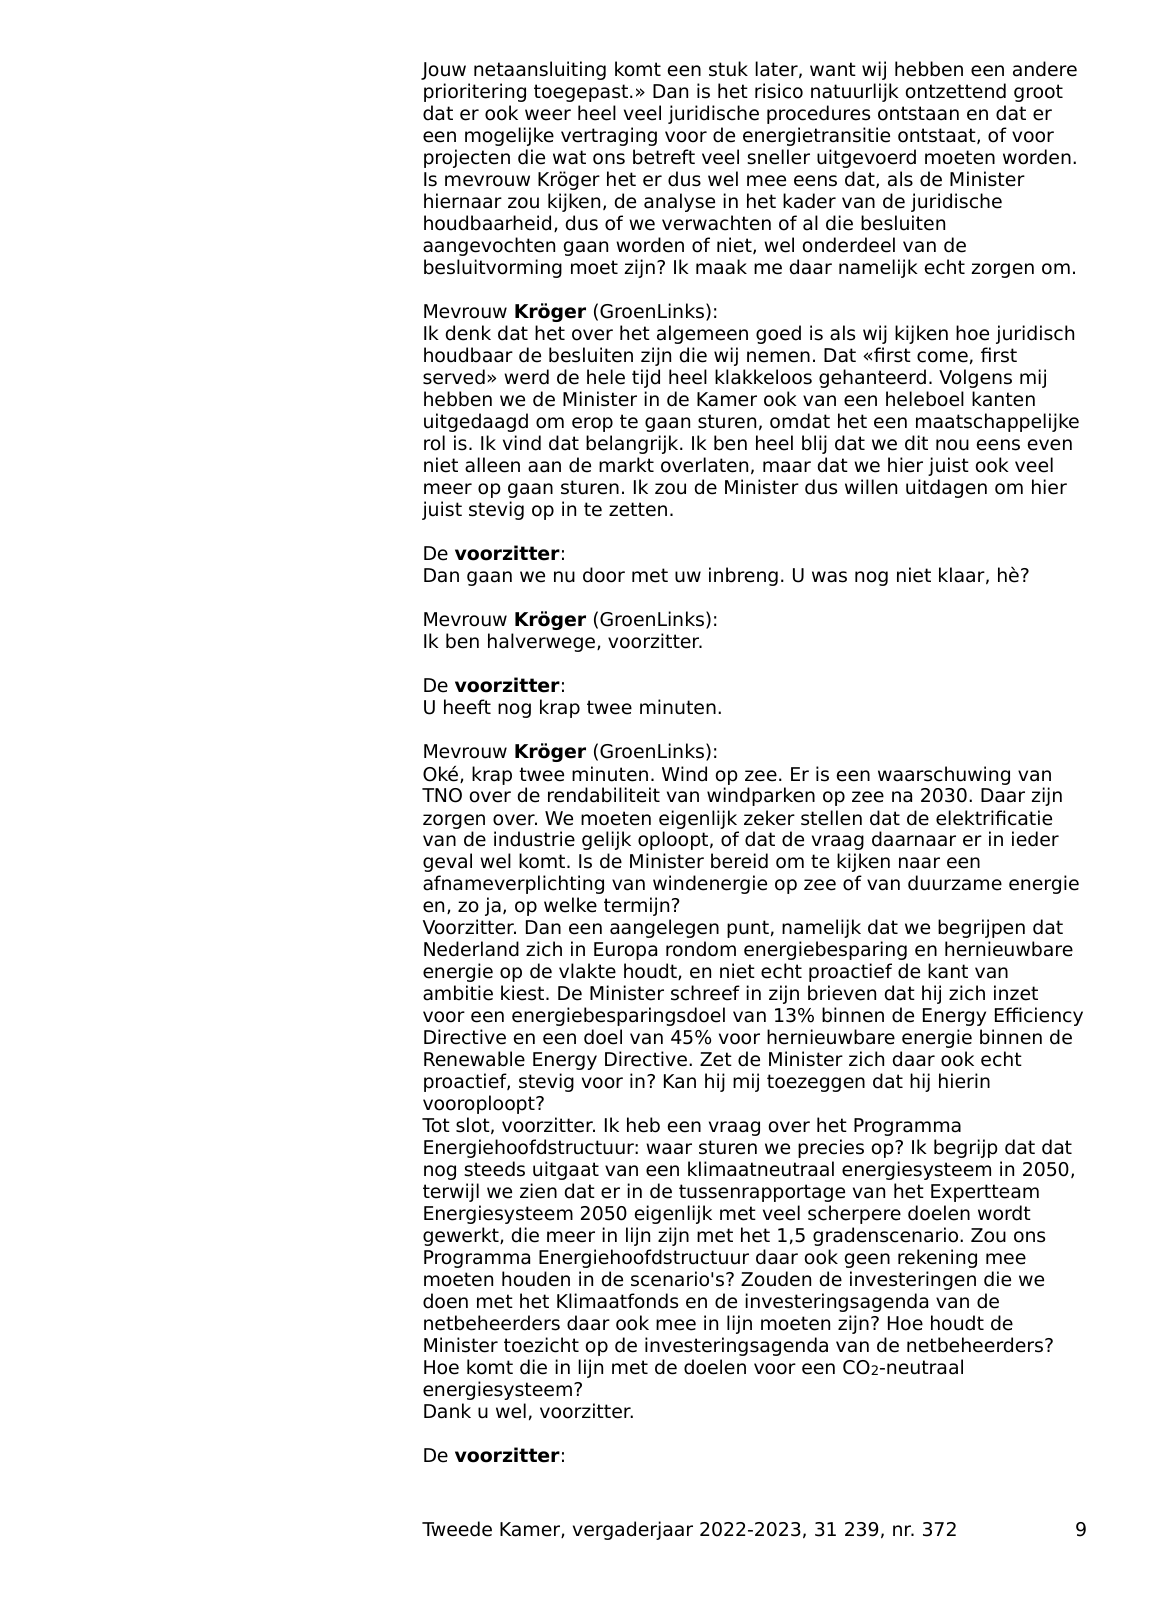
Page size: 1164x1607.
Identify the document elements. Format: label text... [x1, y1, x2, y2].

text Ik denk dat het over het algemeen goed is als wij kijken hoe juridisch houdbaar de besluiten zijn die wij nemen. Dat «first come, first served» werd de hele tijd heel klakkeloos gehanteerd. Volgens mij hebben we de Minister in de Kamer ook van een heleboel kanten uitgedaagd om erop te gaan sturen, omdat het een maatschappelijke rol is. Ik vind dat belangrijk. Ik ben heel blij dat we dit nou eens even niet alleen aan de markt overlaten, maar dat we hier juist ook veel meer op gaan sturen. Ik zou de Minister dus willen uitdagen om hier juist stevig op in te zetten. [422, 323, 1087, 521]
text Dank u wel, voorzitter. [422, 1401, 1087, 1423]
text De voorzitter: [422, 675, 1087, 697]
text Oké, krap twee minuten. Wind op zee. Er is een waarschuwing van TNO over de rendabiliteit van windparken op zee na 2030. Daar zijn zorgen over. We moeten eigenlijk zeker stellen dat de elektrificatie van de industrie gelijk oploopt, of dat de vraag daarnaar er in ieder geval wel komt. Is de Minister bereid om te kijken naar een afnameverplichting van windenergie op zee of van duurzame energie en, zo ja, op welke termijn? [422, 763, 1087, 917]
text Mevrouw Kröger (GroenLinks): [422, 609, 1087, 631]
text Tot slot, voorzitter. Ik heb een vraag over het Programma Energiehoofdstructuur: waar sturen we precies op? Ik begrijp dat dat nog steeds uitgaat van een klimaatneutraal energiesysteem in 2050, terwijl we zien dat er in de tussenrapportage van het Expertteam Energiesysteem 2050 eigenlijk met veel scherpere doelen wordt gewerkt, die meer in lijn zijn met het 1,5 gradenscenario. Zou ons Programma Energiehoofdstructuur daar ook geen rekening mee moeten houden in de scenario's? Zouden de investeringen die we doen met het Klimaatfonds en de investeringsagenda van de netbeheerders daar ook mee in lijn moeten zijn? Hoe houdt de Minister toezicht op de investeringsagenda van de netbeheerders? Hoe komt die in lijn met de doelen voor een CO2-neutraal energiesysteem? [422, 1115, 1087, 1401]
text De voorzitter: [422, 543, 1087, 565]
text Jouw netaansluiting komt een stuk later, want wij hebben een andere prioritering toegepast.» Dan is het risico natuurlijk ontzettend groot dat er ook weer heel veel juridische procedures ontstaan en dat er een mogelijke vertraging voor de energietransitie ontstaat, of voor projecten die wat ons betreft veel sneller uitgevoerd moeten worden. Is mevrouw Kröger het er dus wel mee eens dat, als de Minister hiernaar zou kijken, de analyse in het kader van de juridische houdbaarheid, dus of we verwachten of al die besluiten aangevochten gaan worden of niet, wel onderdeel van de besluitvorming moet zijn? Ik maak me daar namelijk echt zorgen om. [422, 59, 1087, 279]
text De voorzitter: [422, 1445, 1087, 1467]
text Dan gaan we nu door met uw inbreng. U was nog niet klaar, hè? [422, 565, 1087, 587]
text Mevrouw Kröger (GroenLinks): [422, 741, 1087, 763]
text Mevrouw Kröger (GroenLinks): [422, 301, 1087, 323]
text U heeft nog krap twee minuten. [422, 697, 1087, 719]
text Voorzitter. Dan een aangelegen punt, namelijk dat we begrijpen dat Nederland zich in Europa rondom energiebesparing en hernieuwbare energie op de vlakte houdt, en niet echt proactief de kant van ambitie kiest. De Minister schreef in zijn brieven dat hij zich inzet voor een energiebesparingsdoel van 13% binnen de Energy Efficiency Directive en een doel van 45% voor hernieuwbare energie binnen de Renewable Energy Directive. Zet de Minister zich daar ook echt proactief, stevig voor in? Kan hij mij toezeggen dat hij hierin vooroploopt? [422, 917, 1087, 1115]
text Ik ben halverwege, voorzitter. [422, 631, 1087, 653]
